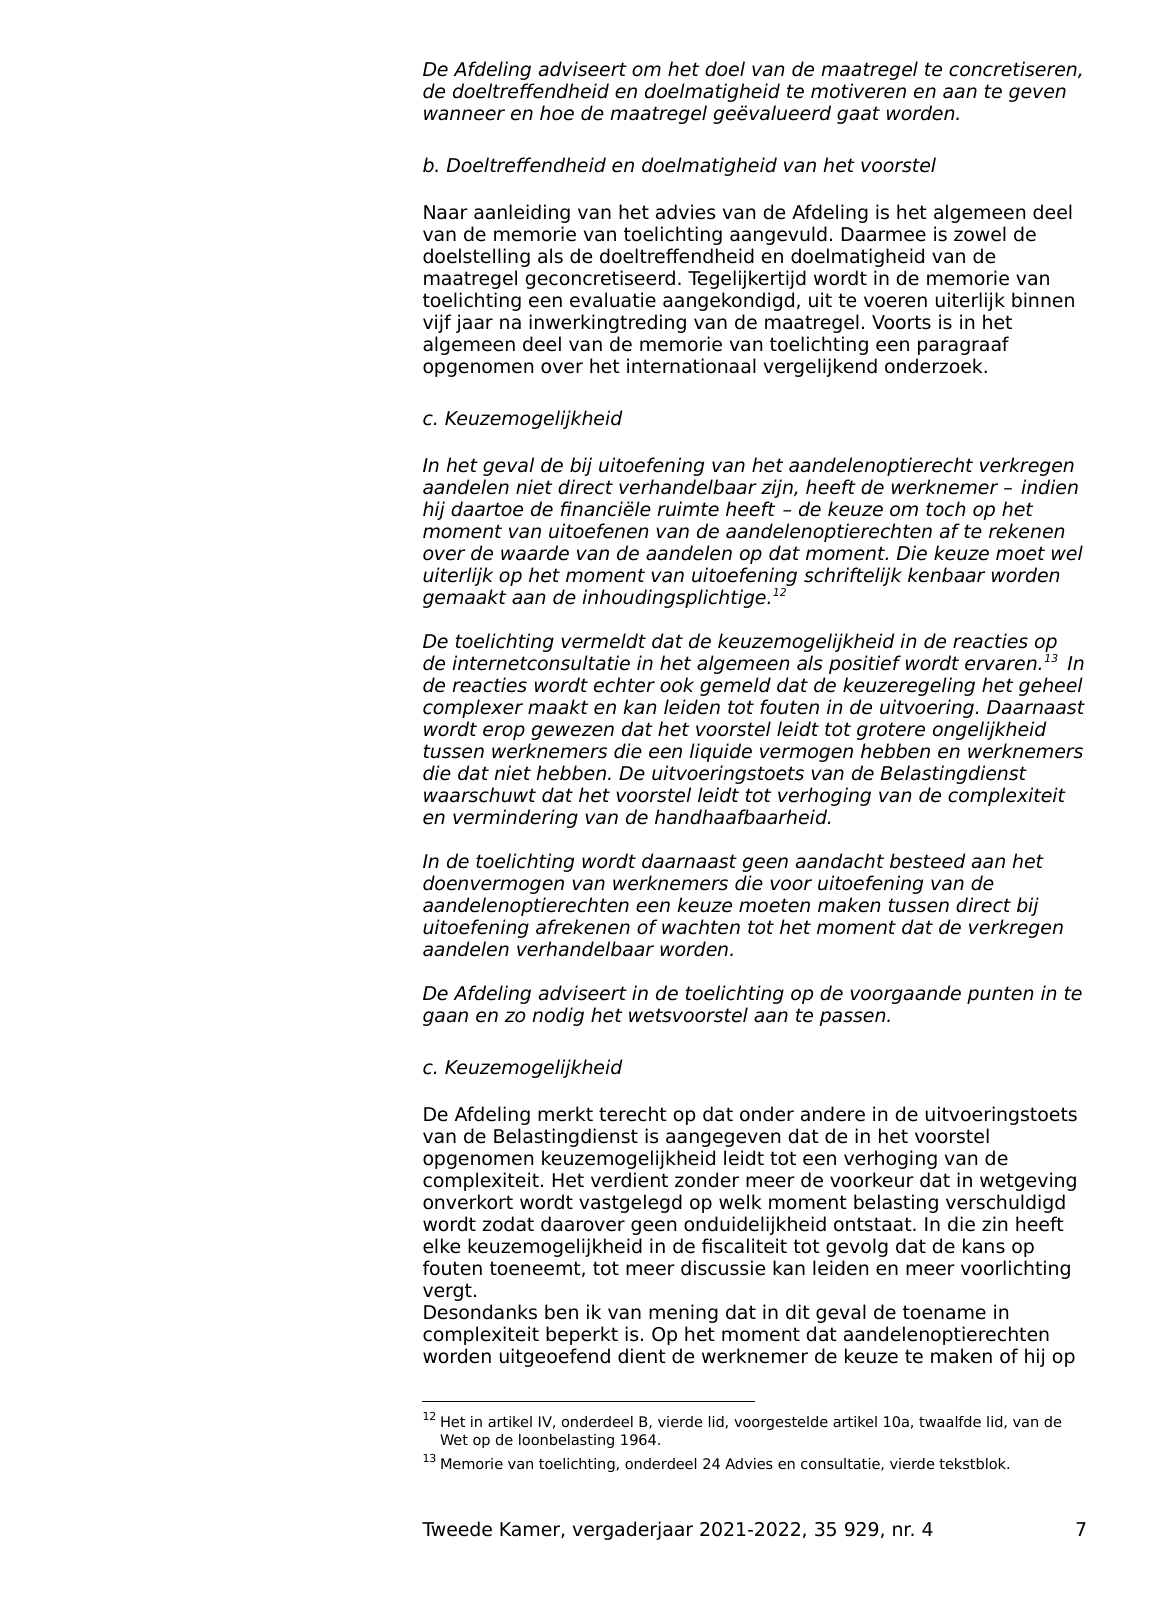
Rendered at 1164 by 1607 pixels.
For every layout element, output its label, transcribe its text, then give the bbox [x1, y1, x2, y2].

subtitle c. Keuzemogelijkheid [422, 408, 1087, 430]
text Desondanks ben ik van mening dat in dit geval de toename in complexiteit beperkt is. Op het moment dat aandelenoptierechten worden uitgeoefend dient de werknemer de keuze te maken of hij op [422, 1302, 1087, 1368]
text Naar aanleiding van het advies van de Afdeling is het algemeen deel van de memorie van toelichting aangevuld. Daarmee is zowel de doelstelling als de doeltreffendheid en doelmatigheid van de maatregel geconcretiseerd. Tegelijkertijd wordt in de memorie van toelichting een evaluatie aangekondigd, uit te voeren uiterlijk binnen vijf jaar na inwerkingtreding van de maatregel. Voorts is in het algemeen deel van de memorie van toelichting een paragraaf opgenomen over het internationaal vergelijkend onderzoek. [422, 202, 1087, 378]
text De Afdeling merkt terecht op dat onder andere in de uitvoeringstoets van de Belastingdienst is aangegeven dat de in het voorstel opgenomen keuzemogelijkheid leidt tot een verhoging van de complexiteit. Het verdient zonder meer de voorkeur dat in wetgeving onverkort wordt vastgelegd op welk moment belasting verschuldigd wordt zodat daarover geen onduidelijkheid ontstaat. In die zin heeft elke keuzemogelijkheid in de fiscaliteit tot gevolg dat de kans op fouten toeneemt, tot meer discussie kan leiden en meer voorlichting vergt. [422, 1104, 1087, 1302]
text De Afdeling adviseert om het doel van de maatregel te concretiseren, de doeltreffendheid en doelmatigheid te motiveren en aan te geven wanneer en hoe de maatregel geëvalueerd gaat worden. [422, 59, 1087, 125]
text Memorie van toelichting, onderdeel 24 Advies en consultatie, vierde tekstblok. [422, 1452, 1087, 1474]
text In het geval de bij uitoefening van het aandelenoptierecht verkregen aandelen niet direct verhandelbaar zijn, heeft de werknemer – indien hij daartoe de financiële ruimte heeft – de keuze om toch op het moment van uitoefenen van de aandelenoptierechten af te rekenen over de waarde van de aandelen op dat moment. Die keuze moet wel uiterlijk op het moment van uitoefening schriftelijk kenbaar worden gemaakt aan de inhoudingsplichtige. [422, 455, 1087, 609]
text Het in artikel IV, onderdeel B, vierde lid, voorgestelde artikel 10a, twaalfde lid, van de Wet op de loonbelasting 1964. [422, 1410, 1087, 1449]
text De Afdeling adviseert in de toelichting op de voorgaande punten in te gaan en zo nodig het wetsvoorstel aan te passen. [422, 983, 1087, 1027]
text De toelichting vermeldt dat de keuzemogelijkheid in de reacties op de internetconsultatie in het algemeen als positief wordt ervaren. In de reacties wordt echter ook gemeld dat de keuzeregeling het geheel complexer maakt en kan leiden tot fouten in de uitvoering. Daarnaast wordt erop gewezen dat het voorstel leidt tot grotere ongelijkheid tussen werknemers die een liquide vermogen hebben en werknemers die dat niet hebben. De uitvoeringstoets van de Belastingdienst waarschuwt dat het voorstel leidt tot verhoging van de complexiteit en vermindering van de handhaafbaarheid. [422, 631, 1087, 829]
text In de toelichting wordt daarnaast geen aandacht besteed aan het doenvermogen van werknemers die voor uitoefening van de aandelenoptierechten een keuze moeten maken tussen direct bij uitoefening afrekenen of wachten tot het moment dat de verkregen aandelen verhandelbaar worden. [422, 851, 1087, 961]
subtitle c. Keuzemogelijkheid [422, 1057, 1087, 1079]
subtitle b. Doeltreffendheid en doelmatigheid van het voorstel [422, 155, 1087, 177]
